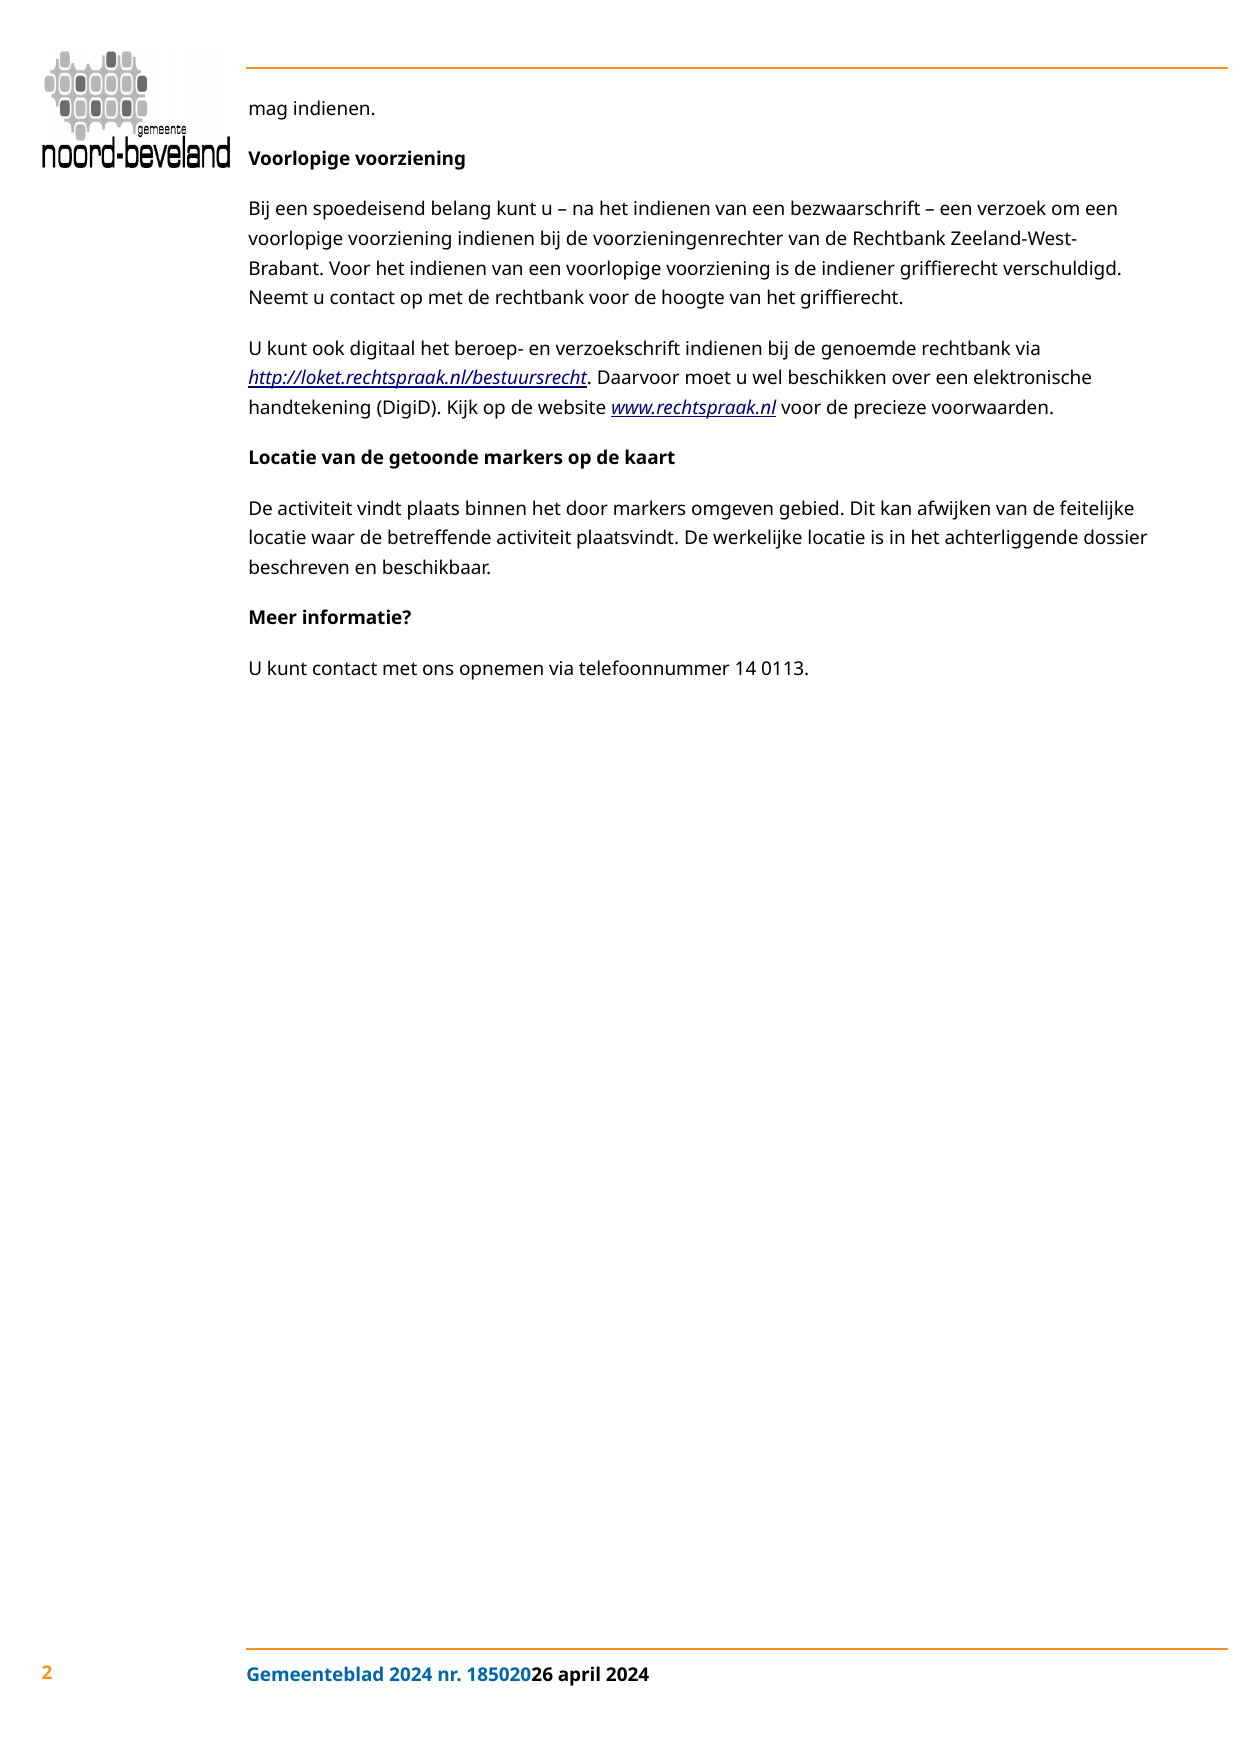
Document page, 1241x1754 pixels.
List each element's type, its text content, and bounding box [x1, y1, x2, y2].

picture [41, 47, 231, 172]
text mag indienen. [248, 95, 1152, 121]
text Meer informatie? [248, 604, 1152, 630]
text Locatie van de getoonde markers op de kaart [248, 444, 1152, 470]
text U kunt contact met ons opnemen via telefoonnummer 14 0113. [248, 655, 1152, 681]
text De activiteit vindt plaats binnen het door markers omgeven gebied. Dit kan afwijken van de feitelijke locatie waar de betreffende activiteit plaatsvindt. De werkelijke locatie is in het achterliggende dossier beschreven en beschikbaar. [248, 495, 1152, 580]
text U kunt ook digitaal het beroep- en verzoekschrift indienen bij de genoemde rechtbank via http://loket.rechtspraak.nl/bestuursrecht. Daarvoor moet u wel beschikken over een elektronische handtekening (DigiD). Kijk op de website www.rechtspraak.nl voor de precieze voorwaarden. [248, 335, 1152, 420]
text Voorlopige voorziening [248, 145, 1152, 171]
text Bij een spoedeisend belang kunt u – na het indienen van een bezwaarschrift – een verzoek om een voorlopige voorziening indienen bij de voorzieningenrechter van de Rechtbank Zeeland-West-Brabant. Voor het indienen van een voorlopige voorziening is de indiener griffierecht verschuldigd. Neemt u contact op met de rechtbank voor de hoogte van het griffierecht. [248, 196, 1152, 310]
